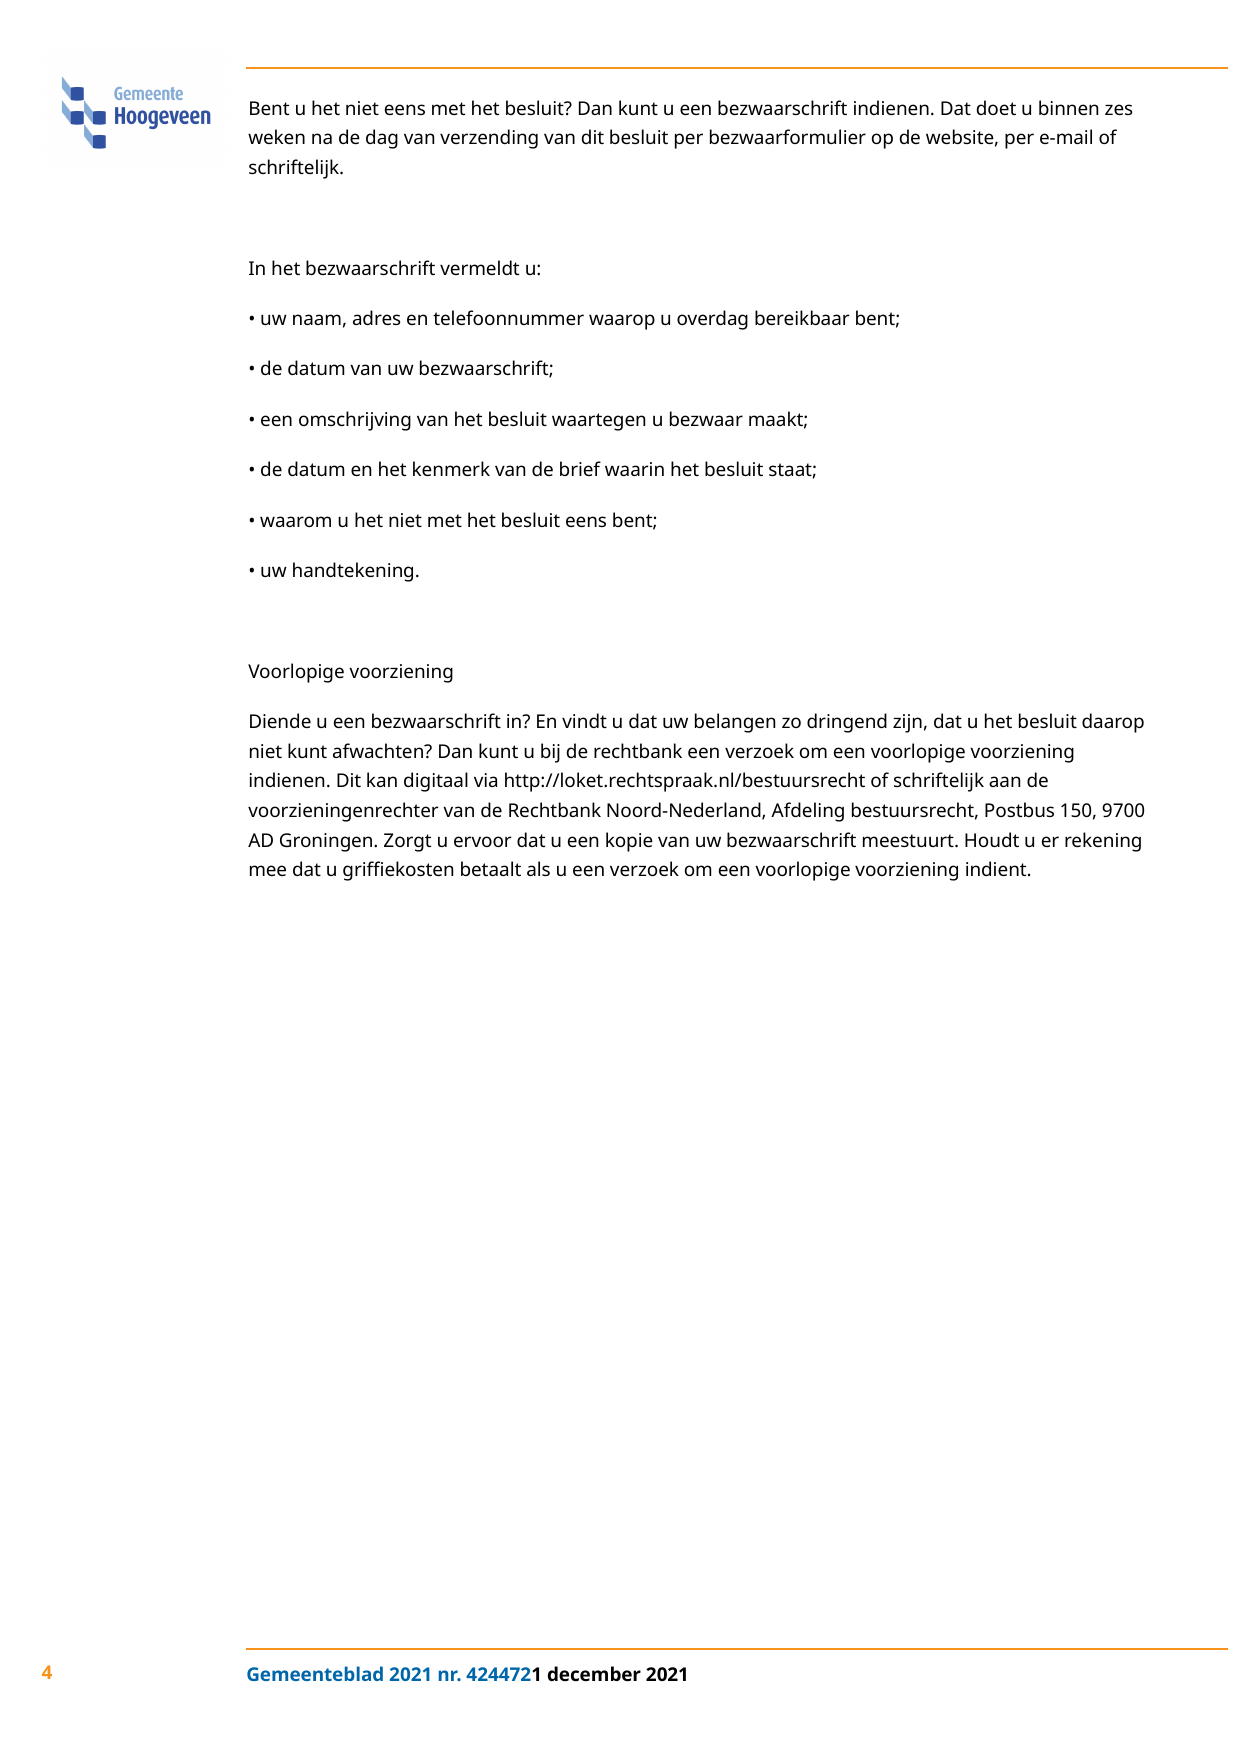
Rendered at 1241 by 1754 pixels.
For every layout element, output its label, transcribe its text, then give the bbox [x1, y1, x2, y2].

text • waarom u het niet met het besluit eens bent; [248, 507, 1152, 533]
text In het bezwaarschrift vermeldt u: [248, 255, 1152, 281]
text • uw naam, adres en telefoonnummer waarop u overdag bereikbaar bent; [248, 305, 1152, 331]
text Bent u het niet eens met het besluit? Dan kunt u een bezwaarschrift indienen. Dat doet u binnen zes weken na de dag van verzending van dit besluit per bezwaarformulier op de website, per e-mail of schriftelijk. [248, 95, 1152, 180]
text • de datum en het kenmerk van de brief waarin het besluit staat; [248, 456, 1152, 482]
text • een omschrijving van het besluit waartegen u bezwaar maakt; [248, 406, 1152, 432]
text Diende u een bezwaarschrift in? En vindt u dat uw belangen zo dringend zijn, dat u het besluit daarop niet kunt afwachten? Dan kunt u bij de rechtbank een verzoek om een voorlopige voorziening indienen. Dit kan digitaal via http://loket.rechtspraak.nl/bestuursrecht of schriftelijk aan de voorzieningenrechter van de Rechtbank Noord-Nederland, Afdeling bestuursrecht, Postbus 150, 9700 AD Groningen. Zorgt u ervoor dat u een kopie van uw bezwaarschrift meestuurt. Houdt u er rekening mee dat u griffiekosten betaalt als u een verzoek om een voorlopige voorziening indient. [248, 708, 1152, 882]
text Voorlopige voorziening [248, 658, 1152, 684]
text • uw handtekening. [248, 557, 1152, 583]
text • de datum van uw bezwaarschrift; [248, 356, 1152, 381]
picture [41, 47, 231, 172]
